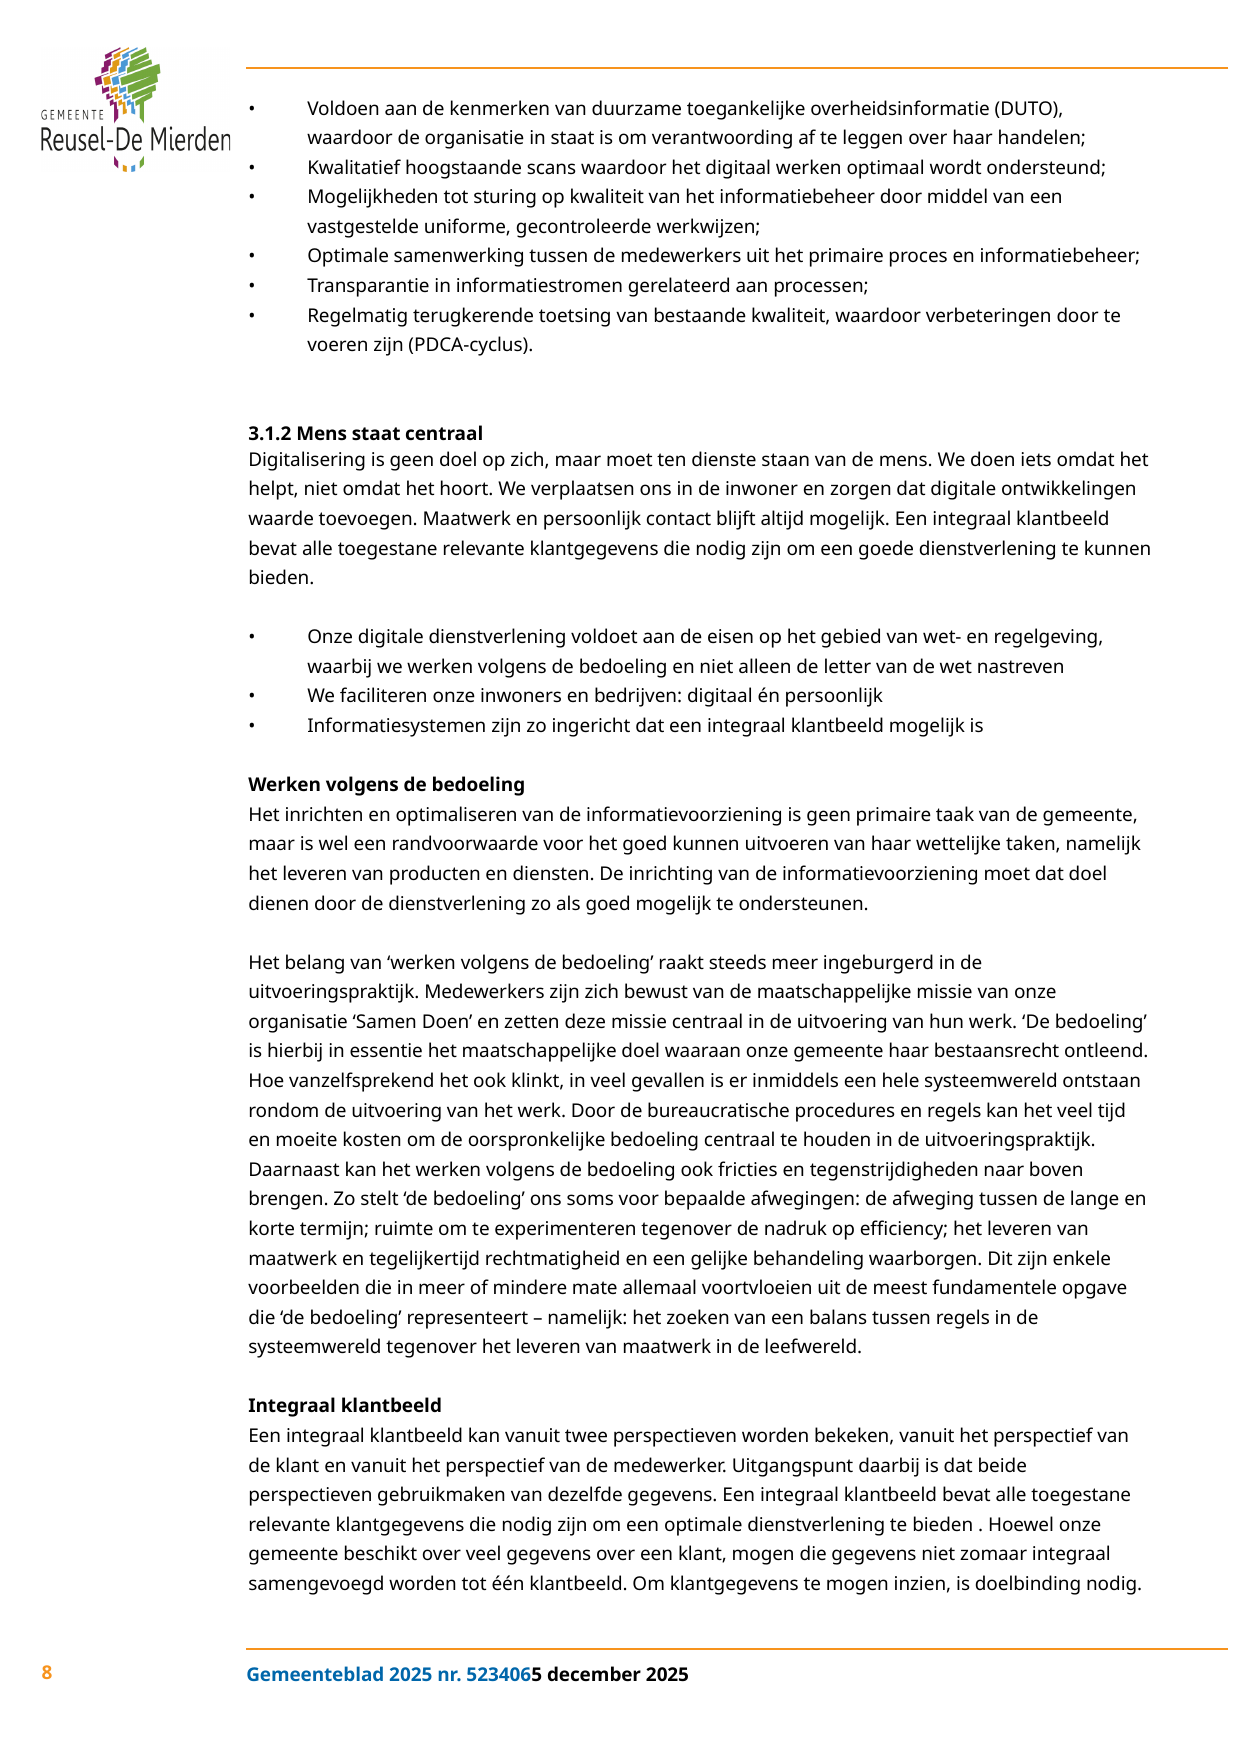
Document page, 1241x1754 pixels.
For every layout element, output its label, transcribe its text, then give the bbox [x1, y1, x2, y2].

text Hoe vanzelfsprekend het ook klinkt, in veel gevallen is er inmiddels een hele systeemwereld ontstaan rondom de uitvoering van het werk. Door de bureaucratische procedures en regels kan het veel tijd en moeite kosten om de oorspronkelijke bedoeling centraal te houden in de uitvoeringspraktijk. Daarnaast kan het werken volgens de bedoeling ook fricties en tegenstrijdigheden naar boven brengen. Zo stelt ‘de bedoeling’ ons soms voor bepaalde afwegingen: de afweging tussen de lange en korte termijn; ruimte om te experimenteren tegenover de nadruk op efficiency; het leveren van maatwerk en tegelijkertijd rechtmatigheid en een gelijke behandeling waarborgen. Dit zijn enkele voorbeelden die in meer of mindere mate allemaal voortvloeien uit de meest fundamentele opgave die ‘de bedoeling’ representeert – namelijk: het zoeken van een balans tussen regels in de systeemwereld tegenover het leveren van maatwerk in de leefwereld. [248, 1067, 1152, 1359]
text Het belang van ‘werken volgens de bedoeling’ raakt steeds meer ingeburgerd in de uitvoeringspraktijk. Medewerkers zijn zich bewust van de maatschappelijke missie van onze organisatie ‘Samen Doen’ en zetten deze missie centraal in de uitvoering van hun werk. ‘De bedoeling’ is hierbij in essentie het maatschappelijke doel waaraan onze gemeente haar bestaansrecht ontleend. [248, 949, 1152, 1063]
text Werken volgens de bedoeling [248, 771, 1152, 797]
list Optimale samenwerking tussen de medewerkers uit het primaire proces en informatiebeheer; [248, 243, 1152, 268]
text Integraal klantbeeld [248, 1393, 1152, 1418]
list Regelmatig terugkerende toetsing van bestaande kwaliteit, waardoor verbeteringen door te voeren zijn (PDCA-cyclus). [248, 302, 1152, 357]
list We faciliteren onze inwoners en bedrijven: digitaal én persoonlijk [248, 683, 1152, 708]
list Transparantie in informatiestromen gerelateerd aan processen; [248, 272, 1152, 298]
list Kwalitatief hoogstaande scans waardoor het digitaal werken optimaal wordt ondersteund; [248, 154, 1152, 180]
list Mogelijkheden tot sturing op kwaliteit van het informatiebeheer door middel van een vastgestelde uniforme, gecontroleerde werkwijzen; [248, 183, 1152, 239]
text Het inrichten en optimaliseren van de informatievoorziening is geen primaire taak van de gemeente, maar is wel een randvoorwaarde voor het goed kunnen uitvoeren van haar wettelijke taken, namelijk het leveren van producten en diensten. De inrichting van de informatievoorziening moet dat doel dienen door de dienstverlening zo als goed mogelijk te ondersteunen. [248, 801, 1152, 915]
picture [41, 47, 231, 172]
list Informatiesystemen zijn zo ingericht dat een integraal klantbeeld mogelijk is [248, 712, 1152, 738]
text Digitalisering is geen doel op zich, maar moet ten dienste staan van de mens. We doen iets omdat het helpt, niet omdat het hoort. We verplaatsen ons in de inwoner en zorgen dat digitale ontwikkelingen waarde toevoegen. Maatwerk en persoonlijk contact blijft altijd mogelijk. Een integraal klantbeeld bevat alle toegestane relevante klantgegevens die nodig zijn om een goede dienstverlening te kunnen bieden. [248, 446, 1152, 590]
text 3.1.2 Mens staat centraal [248, 420, 1152, 446]
text Een integraal klantbeeld kan vanuit twee perspectieven worden bekeken, vanuit het perspectief van de klant en vanuit het perspectief van de medewerker. Uitgangspunt daarbij is dat beide perspectieven gebruikmaken van dezelfde gegevens. Een integraal klantbeeld bevat alle toegestane relevante klantgegevens die nodig zijn om een optimale dienstverlening te bieden . Hoewel onze gemeente beschikt over veel gegevens over een klant, mogen die gegevens niet zomaar integraal samengevoegd worden tot één klantbeeld. Om klantgegevens te mogen inzien, is doelbinding nodig. [248, 1422, 1152, 1596]
list Onze digitale dienstverlening voldoet aan de eisen op het gebied van wet- en regelgeving, waarbij we werken volgens de bedoeling en niet alleen de letter van de wet nastreven [248, 623, 1152, 679]
list Voldoen aan de kenmerken van duurzame toegankelijke overheidsinformatie (DUTO), waardoor de organisatie in staat is om verantwoording af te leggen over haar handelen; [248, 95, 1152, 150]
